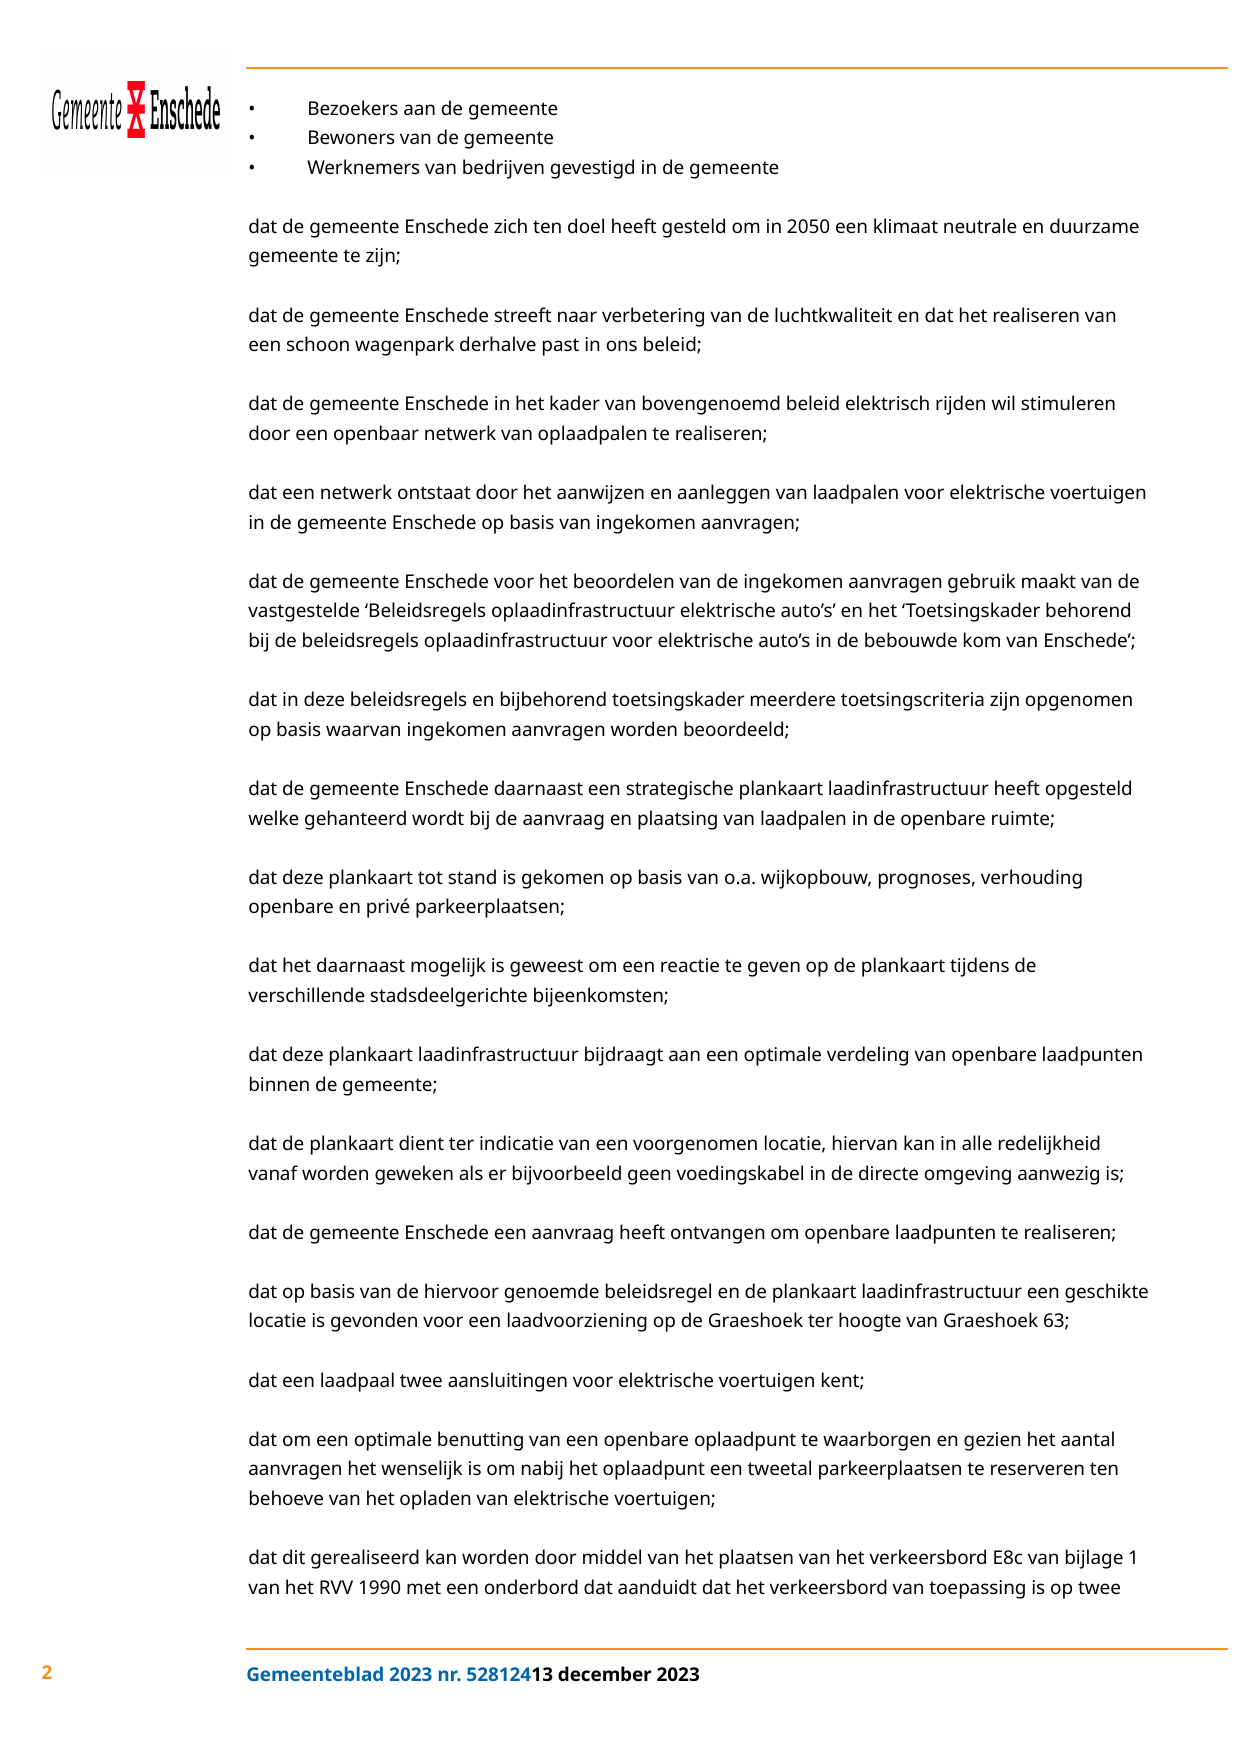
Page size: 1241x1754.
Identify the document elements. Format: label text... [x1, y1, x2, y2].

list Bewoners van de gemeente [248, 124, 1152, 150]
text dat de gemeente Enschede voor het beoordelen van de ingekomen aanvragen gebruik maakt van de vastgestelde ‘Beleidsregels oplaadinfrastructuur elektrische auto’s’ en het ‘Toetsingskader behorend bij de beleidsregels oplaadinfrastructuur voor elektrische auto’s in de bebouwde kom van Enschede’; [248, 568, 1152, 653]
text dat een netwerk ontstaat door het aanwijzen en aanleggen van laadpalen voor elektrische voertuigen in de gemeente Enschede op basis van ingekomen aanvragen; [248, 479, 1152, 535]
text dat de plankaart dient ter indicatie van een voorgenomen locatie, hiervan kan in alle redelijkheid vanaf worden geweken als er bijvoorbeeld geen voedingskabel in de directe omgeving aanwezig is; [248, 1130, 1152, 1186]
text dat de gemeente Enschede streeft naar verbetering van de luchtkwaliteit en dat het realiseren van een schoon wagenpark derhalve past in ons beleid; [248, 302, 1152, 357]
text dat een laadpaal twee aansluitingen voor elektrische voertuigen kent; [248, 1367, 1152, 1393]
picture [41, 47, 231, 172]
text dat de gemeente Enschede in het kader van bovengenoemd beleid elektrisch rijden wil stimuleren door een openbaar netwerk van oplaadpalen te realiseren; [248, 391, 1152, 446]
text dat in deze beleidsregels en bijbehorend toetsingskader meerdere toetsingscriteria zijn opgenomen op basis waarvan ingekomen aanvragen worden beoordeeld; [248, 686, 1152, 742]
text dat dit gerealiseerd kan worden door middel van het plaatsen van het verkeersbord E8c van bijlage 1 van het RVV 1990 met een onderbord dat aanduidt dat het verkeersbord van toepassing is op twee [248, 1544, 1152, 1600]
list Bezoekers aan de gemeente [248, 95, 1152, 121]
text dat de gemeente Enschede daarnaast een strategische plankaart laadinfrastructuur heeft opgesteld welke gehanteerd wordt bij de aanvraag en plaatsing van laadpalen in de openbare ruimte; [248, 775, 1152, 831]
text dat deze plankaart laadinfrastructuur bijdraagt aan een optimale verdeling van openbare laadpunten binnen de gemeente; [248, 1041, 1152, 1097]
text dat op basis van de hiervoor genoemde beleidsregel en de plankaart laadinfrastructuur een geschikte locatie is gevonden voor een laadvoorziening op de Graeshoek ter hoogte van Graeshoek 63; [248, 1278, 1152, 1333]
text dat om een optimale benutting van een openbare oplaadpunt te waarborgen en gezien het aantal aanvragen het wenselijk is om nabij het oplaadpunt een tweetal parkeerplaatsen te reserveren ten behoeve van het opladen van elektrische voertuigen; [248, 1426, 1152, 1511]
list Werknemers van bedrijven gevestigd in de gemeente [248, 154, 1152, 180]
text dat de gemeente Enschede zich ten doel heeft gesteld om in 2050 een klimaat neutrale en duurzame gemeente te zijn; [248, 213, 1152, 268]
text dat het daarnaast mogelijk is geweest om een reactie te geven op de plankaart tijdens de verschillende stadsdeelgerichte bijeenkomsten; [248, 953, 1152, 1008]
text dat deze plankaart tot stand is gekomen op basis van o.a. wijkopbouw, prognoses, verhouding openbare en privé parkeerplaatsen; [248, 864, 1152, 919]
text dat de gemeente Enschede een aanvraag heeft ontvangen om openbare laadpunten te realiseren; [248, 1219, 1152, 1245]
